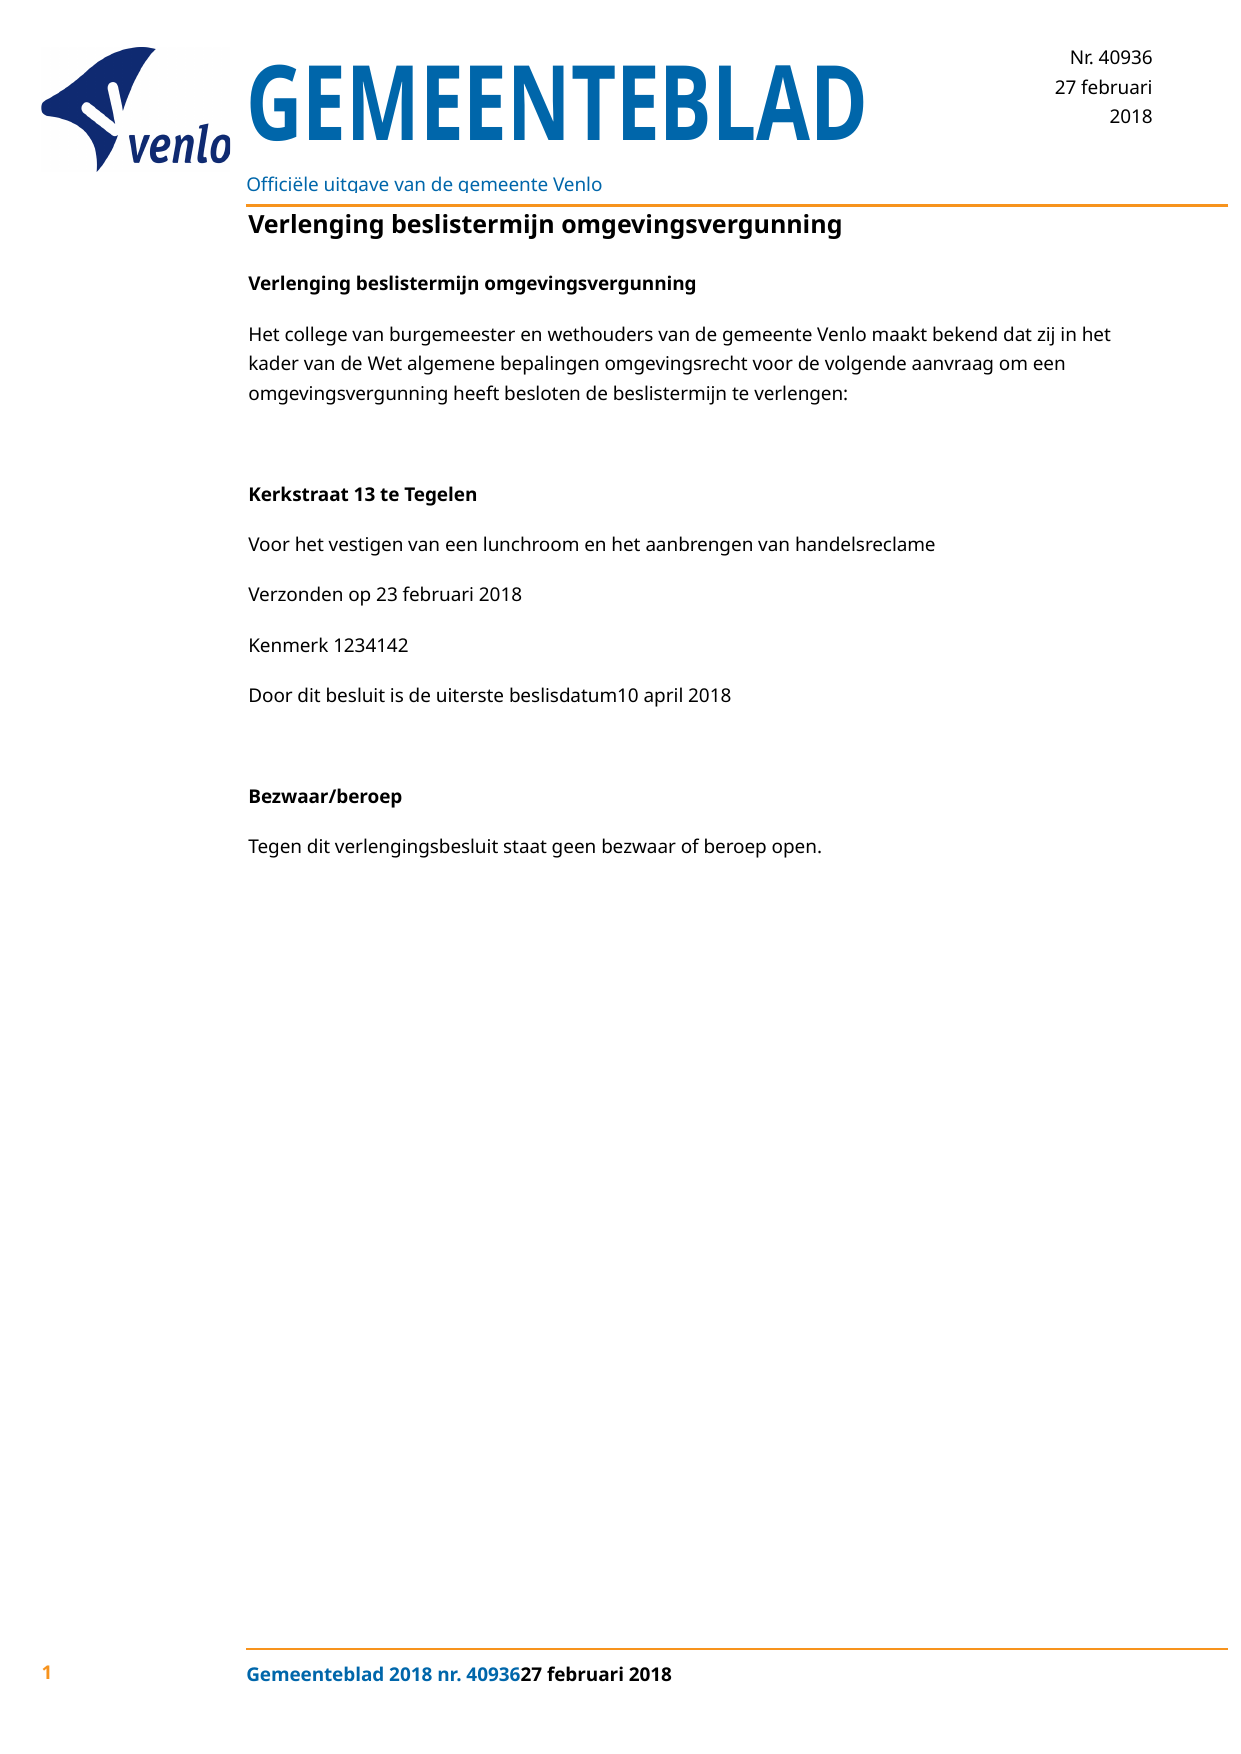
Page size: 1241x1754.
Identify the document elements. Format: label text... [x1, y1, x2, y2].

text Tegen dit verlengingsbesluit staat geen bezwaar of beroep open. [248, 834, 1152, 859]
text Door dit besluit is de uiterste beslisdatum10 april 2018 [248, 682, 1152, 708]
text Voor het vestigen van een lunchroom en het aanbrengen van handelsreclame [248, 531, 1152, 557]
text Kenmerk 1234142 [248, 632, 1152, 658]
text Kerkstraat 13 te Tegelen [248, 481, 1152, 506]
picture [41, 47, 231, 172]
text Verlenging beslistermijn omgevingsvergunning [248, 207, 1152, 241]
text Verzonden op 23 februari 2018 [248, 582, 1152, 607]
text Het college van burgemeester en wethouders van de gemeente Venlo maakt bekend dat zij in het kader van de Wet algemene bepalingen omgevingsrecht voor de volgende aanvraag om een omgevingsvergunning heeft besloten de beslistermijn te verlengen: [248, 321, 1152, 406]
text Verlenging beslistermijn omgevingsvergunning [248, 270, 1152, 296]
text Bezwaar/beroep [248, 783, 1152, 809]
